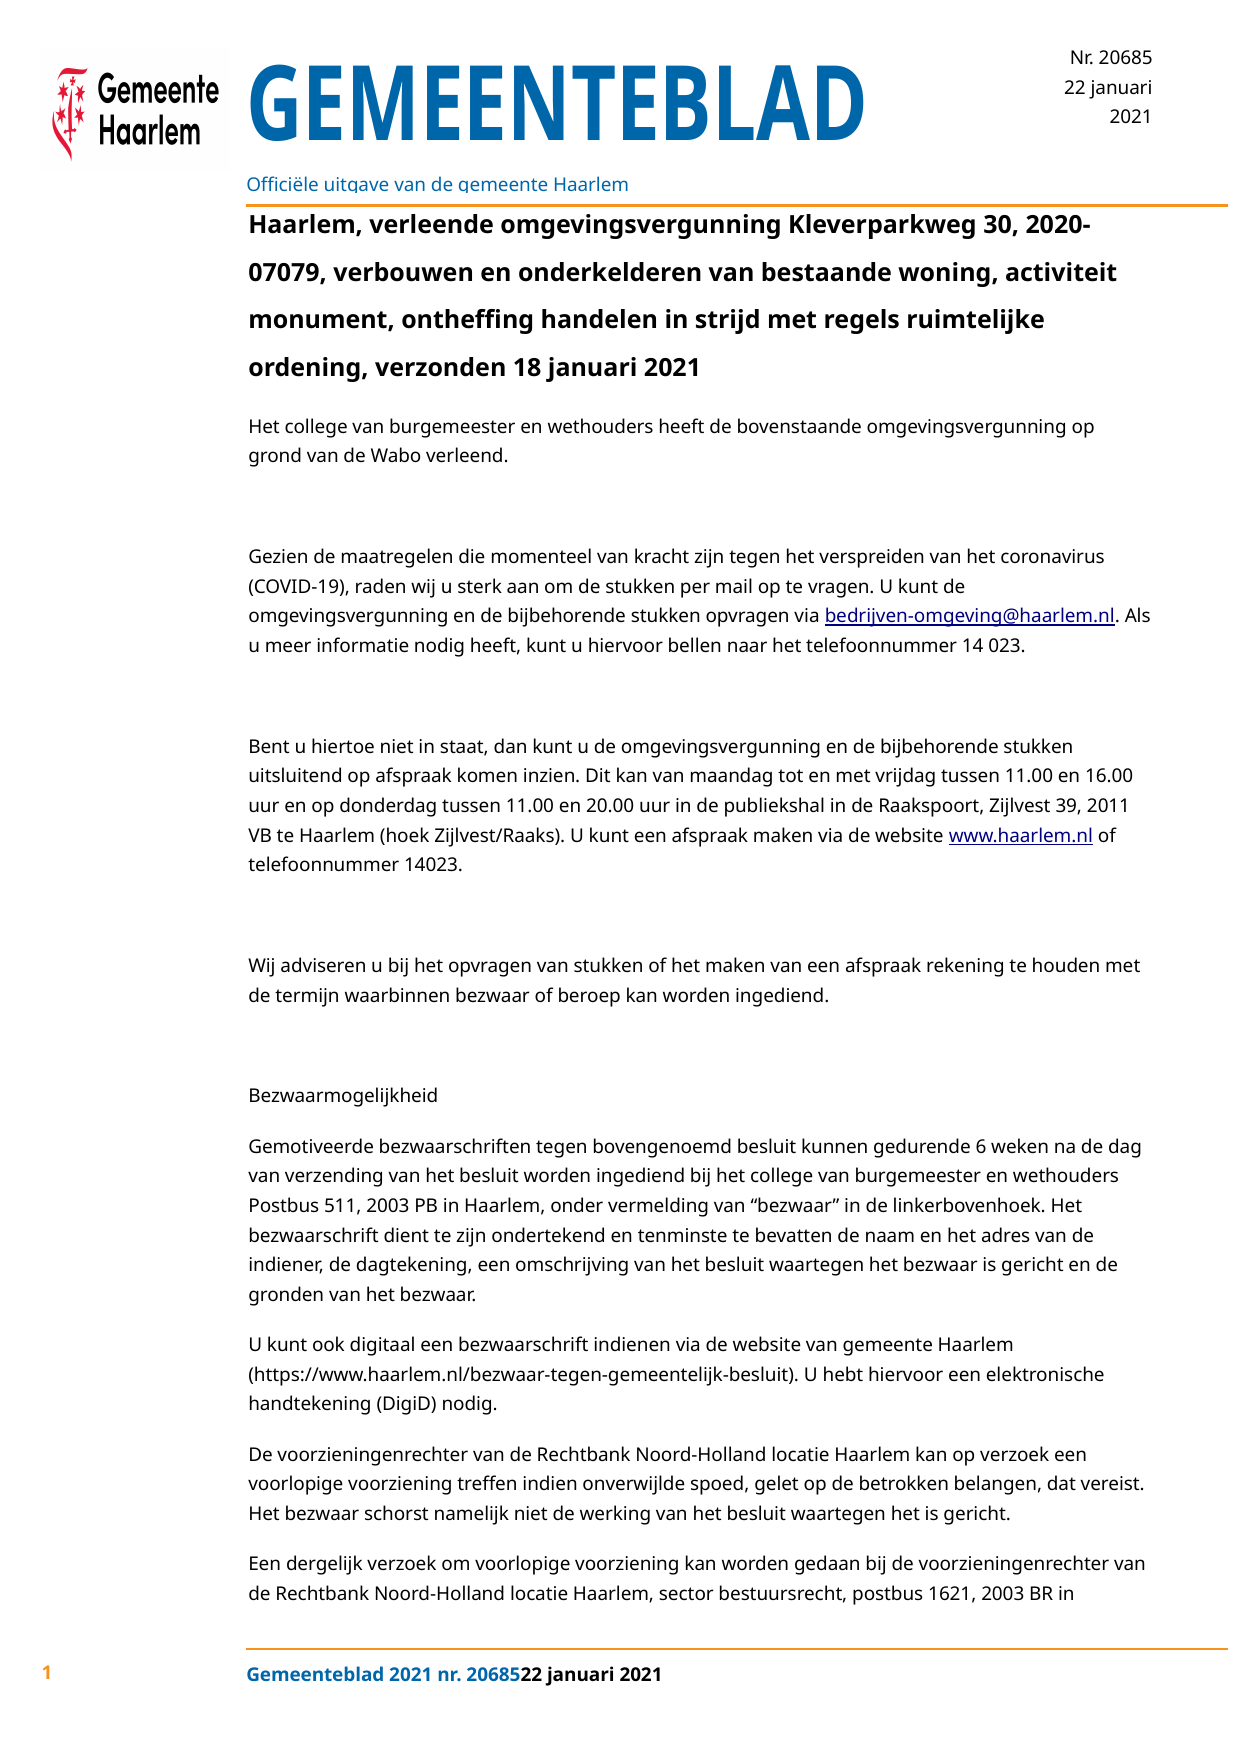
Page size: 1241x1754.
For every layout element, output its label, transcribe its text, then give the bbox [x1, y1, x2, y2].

text Bent u hiertoe niet in staat, dan kunt u de omgevingsvergunning en de bijbehorende stukken uitsluitend op afspraak komen inzien. Dit kan van maandag tot en met vrijdag tussen 11.00 en 16.00 uur en op donderdag tussen 11.00 en 20.00 uur in de publiekshal in de Raakspoort, Zijlvest 39, 2011 VB te Haarlem (hoek Zijlvest/Raaks). U kunt een afspraak maken via de website www.haarlem.nl of telefoonnummer 14023. [248, 733, 1152, 877]
text Bezwaarmogelijkheid [248, 1083, 1152, 1108]
text Haarlem, verleende omgevingsvergunning Kleverparkweg 30, 2020-07079, verbouwen en onderkelderen van bestaande woning, activiteit monument, ontheffing handelen in strijd met regels ruimtelijke ordening, verzonden 18 januari 2021 [248, 207, 1152, 384]
text Gemotiveerde bezwaarschriften tegen bovengenoemd besluit kunnen gedurende 6 weken na de dag van verzending van het besluit worden ingediend bij het college van burgemeester en wethouders Postbus 511, 2003 PB in Haarlem, onder vermelding van “bezwaar” in de linkerbovenhoek. Het bezwaarschrift dient te zijn ondertekend en tenminste te bevatten de naam en het adres van de indiener, de dagtekening, een omschrijving van het besluit waartegen het bezwaar is gericht en de gronden van het bezwaar. [248, 1133, 1152, 1307]
text Een dergelijk verzoek om voorlopige voorziening kan worden gedaan bij de voorzieningenrechter van de Rechtbank Noord-Holland locatie Haarlem, sector bestuursrecht, postbus 1621, 2003 BR in [248, 1551, 1152, 1606]
picture [41, 47, 231, 172]
text U kunt ook digitaal een bezwaarschrift indienen via de website van gemeente Haarlem (https://www.haarlem.nl/bezwaar-tegen-gemeentelijk-besluit). U hebt hiervoor een elektronische handtekening (DigiD) nodig. [248, 1331, 1152, 1416]
text De voorzieningenrechter van de Rechtbank Noord-Holland locatie Haarlem kan op verzoek een voorlopige voorziening treffen indien onverwijlde spoed, gelet op de betrokken belangen, dat vereist. Het bezwaar schorst namelijk niet de werking van het besluit waartegen het is gericht. [248, 1441, 1152, 1526]
text Wij adviseren u bij het opvragen van stukken of het maken van een afspraak rekening te houden met de termijn waarbinnen bezwaar of beroep kan worden ingediend. [248, 952, 1152, 1008]
text Het college van burgemeester en wethouders heeft de bovenstaande omgevingsvergunning op grond van de Wabo verleend. [248, 413, 1152, 468]
text Gezien de maatregelen die momenteel van kracht zijn tegen het verspreiden van het coronavirus (COVID-19), raden wij u sterk aan om de stukken per mail op te vragen. U kunt de omgevingsvergunning en de bijbehorende stukken opvragen via bedrijven-omgeving@haarlem.nl. Als u meer informatie nodig heeft, kunt u hiervoor bellen naar het telefoonnummer 14 023. [248, 543, 1152, 658]
